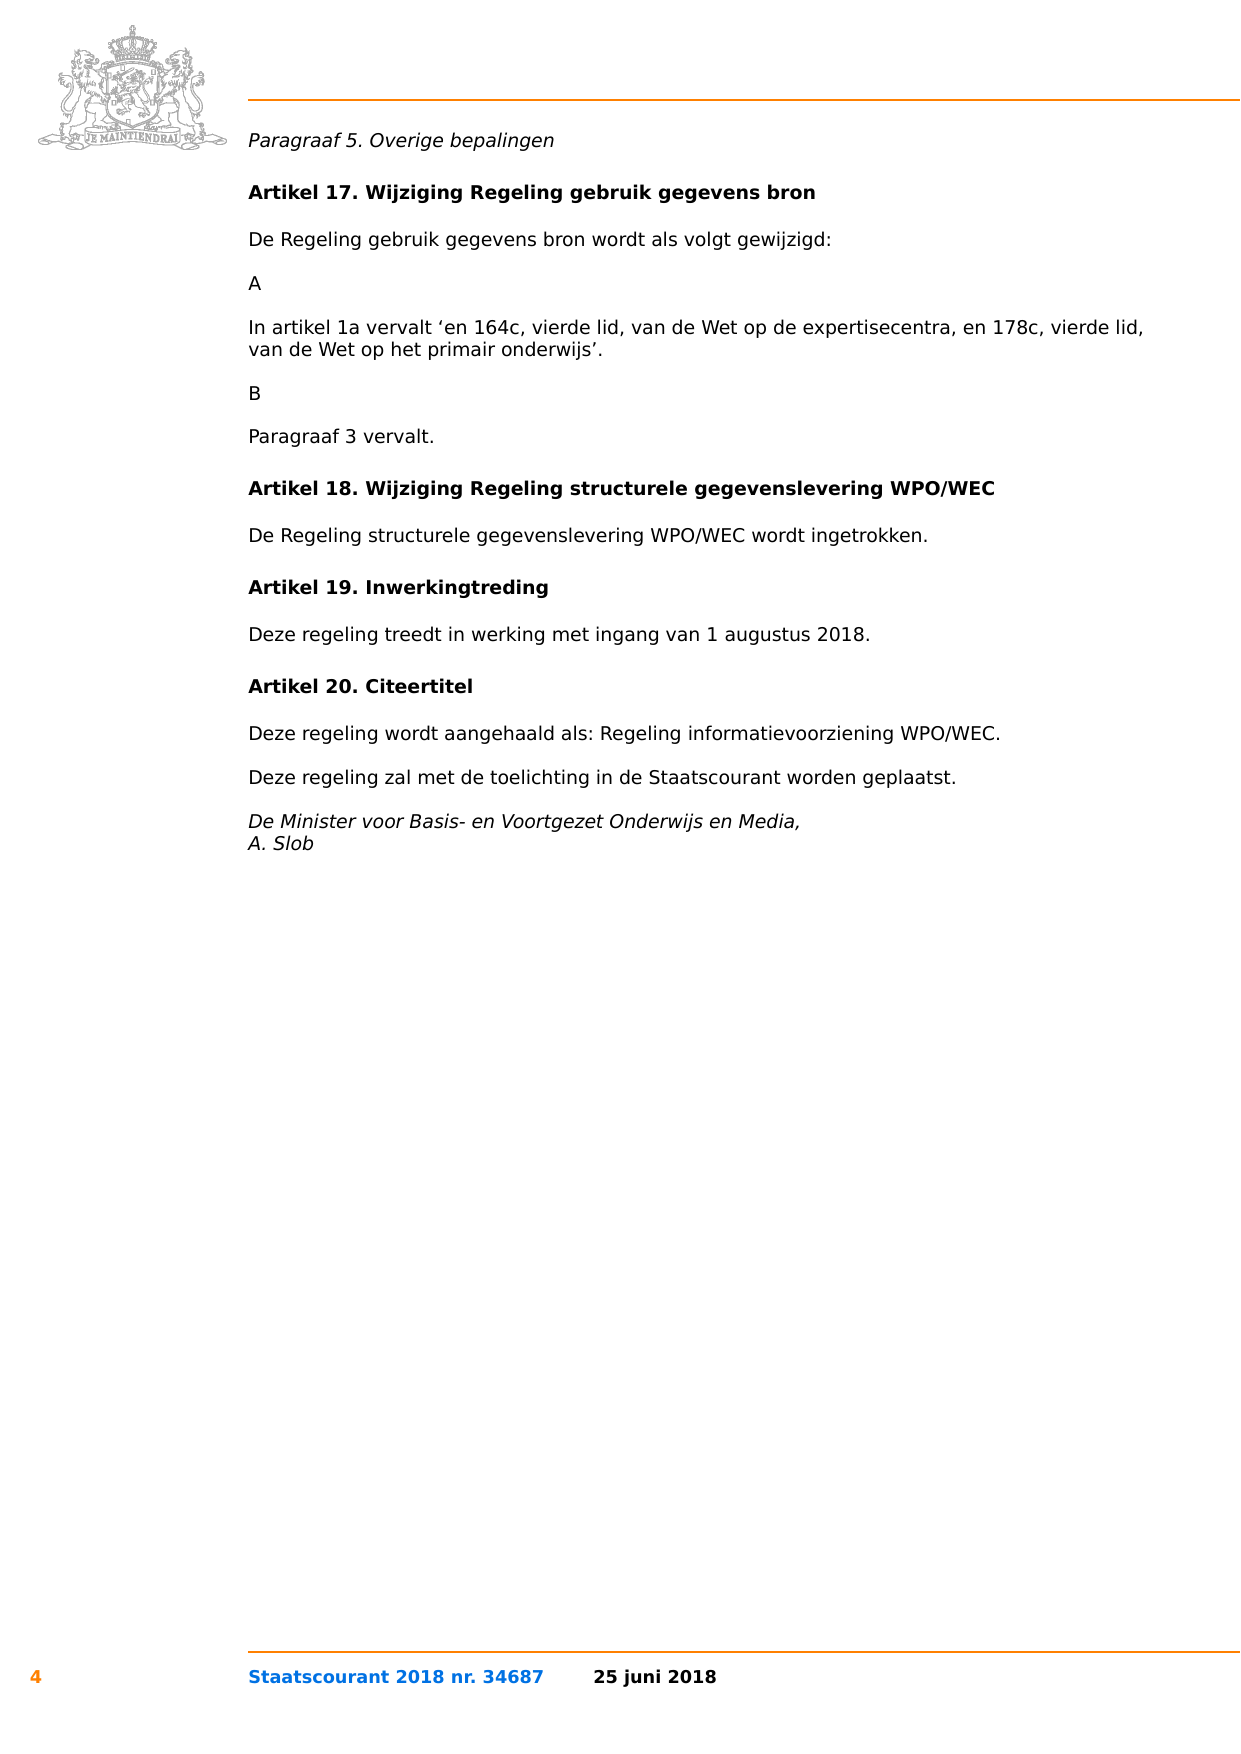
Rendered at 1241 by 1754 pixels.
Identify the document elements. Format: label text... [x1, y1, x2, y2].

text Deze regeling treedt in werking met ingang van 1 augustus 2018. [248, 624, 1163, 646]
text De Regeling structurele gegevenslevering WPO/WEC wordt ingetrokken. [248, 525, 1163, 547]
text De Regeling gebruik gegevens bron wordt als volgt gewijzigd: [248, 229, 1163, 251]
text De Minister voor Basis- en Voortgezet Onderwijs en Media, A. Slob [248, 811, 1163, 855]
text Paragraaf 3 vervalt. [248, 426, 1163, 448]
text A [248, 273, 1163, 295]
text In artikel 1a vervalt ‘en 164c, vierde lid, van de Wet op de expertisecentra, en 178c, vierde lid, van de Wet op het primair onderwijs’. [248, 317, 1163, 361]
subtitle Paragraaf 5. Overige bepalingen [248, 130, 1163, 152]
subtitle Artikel 17. Wijziging Regeling gebruik gegevens bron [248, 182, 1163, 204]
text B [248, 382, 1163, 404]
picture [38, 25, 227, 150]
text Deze regeling wordt aangehaald als: Regeling informatievoorziening WPO/WEC. [248, 723, 1163, 745]
text Deze regeling zal met de toelichting in de Staatscourant worden geplaatst. [248, 767, 1163, 789]
subtitle Artikel 20. Citeertitel [248, 676, 1163, 698]
subtitle Artikel 19. Inwerkingtreding [248, 577, 1163, 599]
subtitle Artikel 18. Wijziging Regeling structurele gegevenslevering WPO/WEC [248, 478, 1163, 500]
